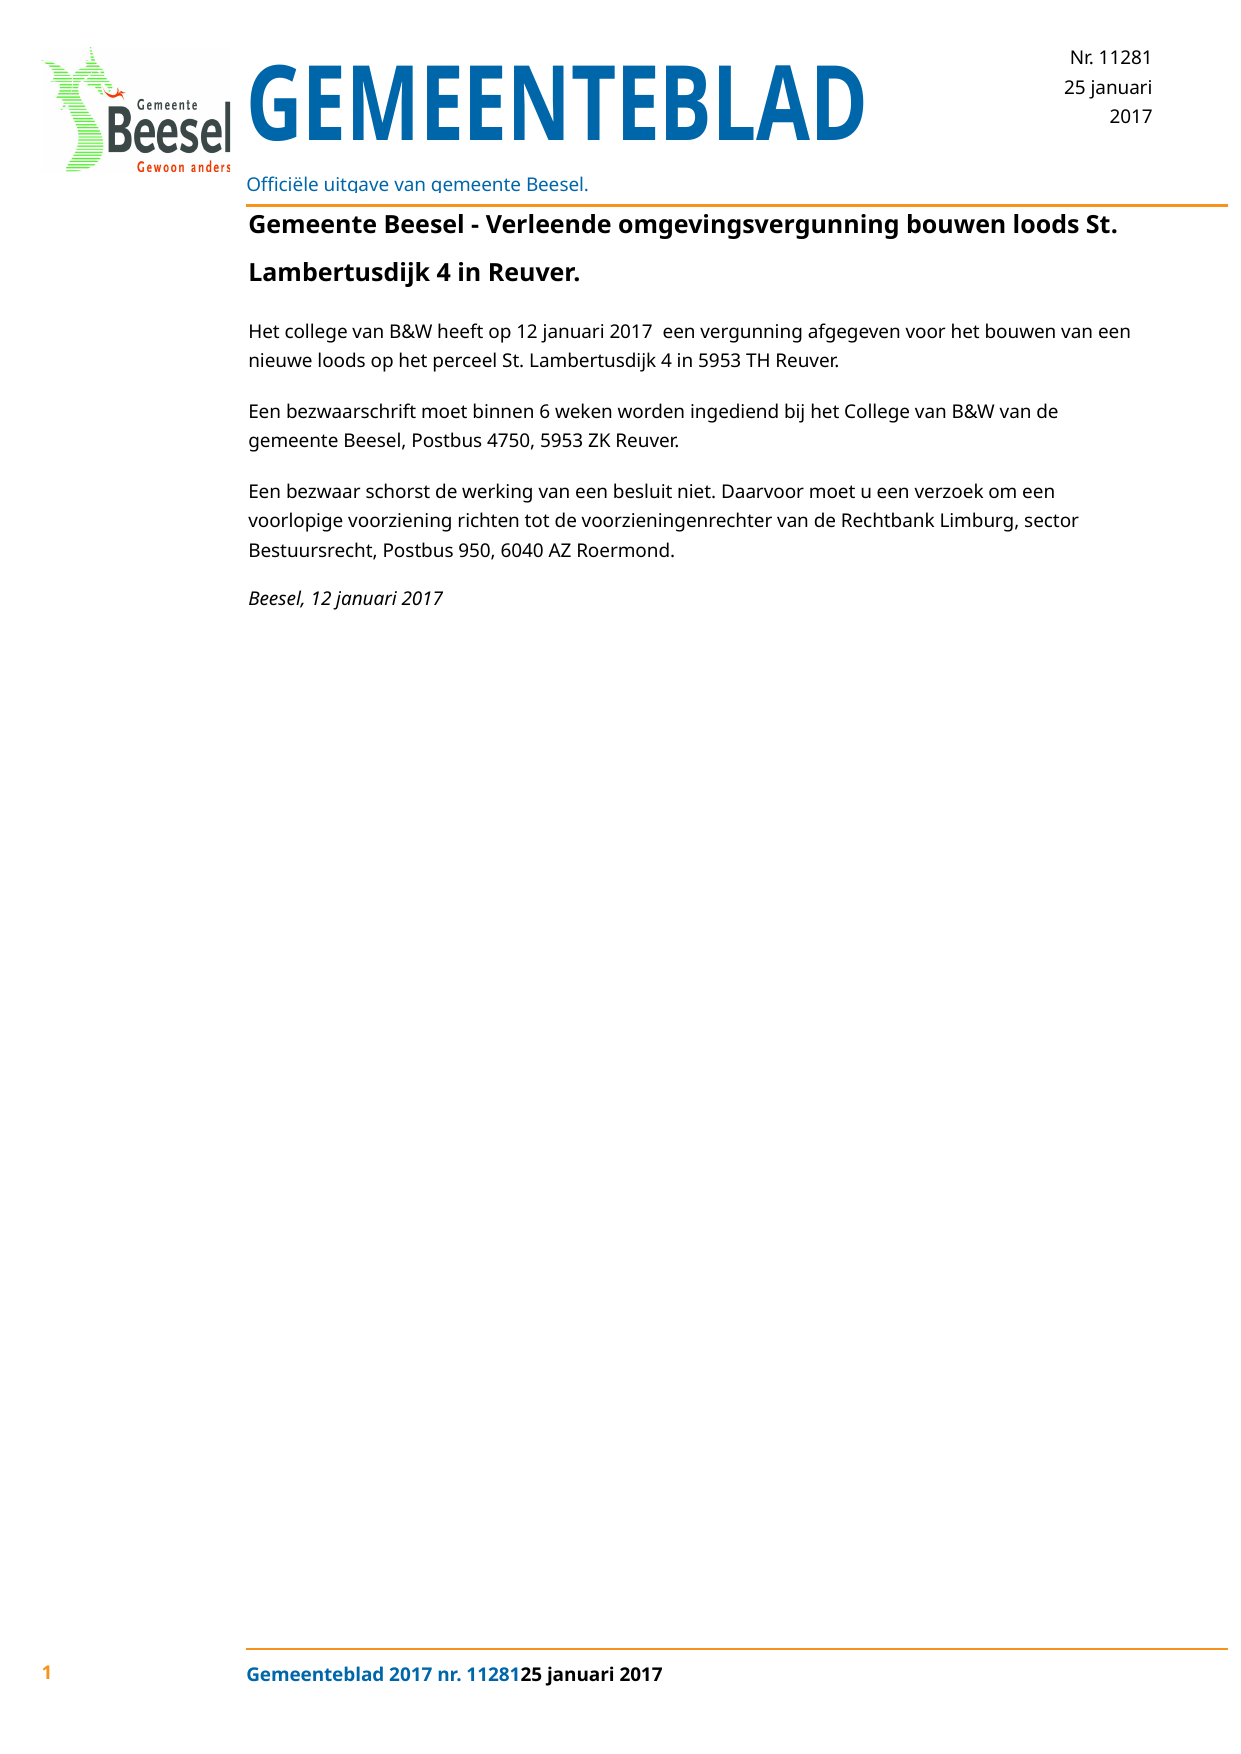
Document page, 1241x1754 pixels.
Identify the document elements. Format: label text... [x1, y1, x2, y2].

text Het college van B&W heeft op 12 januari 2017 een vergunning afgegeven voor het bouwen van een nieuwe loods op het perceel St. Lambertusdijk 4 in 5953 TH Reuver. [248, 318, 1152, 373]
picture [41, 47, 231, 172]
text Een bezwaar schorst de werking van een besluit niet. Daarvoor moet u een verzoek om een voorlopige voorziening richten tot de voorzieningenrechter van de Rechtbank Limburg, sector Bestuursrecht, Postbus 950, 6040 AZ Roermond. [248, 478, 1152, 563]
text Gemeente Beesel - Verleende omgevingsvergunning bouwen loods St. Lambertusdijk 4 in Reuver. [248, 207, 1152, 288]
text Een bezwaarschrift moet binnen 6 weken worden ingediend bij het College van B&W van de gemeente Beesel, Postbus 4750, 5953 ZK Reuver. [248, 398, 1152, 453]
text Beesel, 12 januari 2017 [248, 585, 1152, 611]
